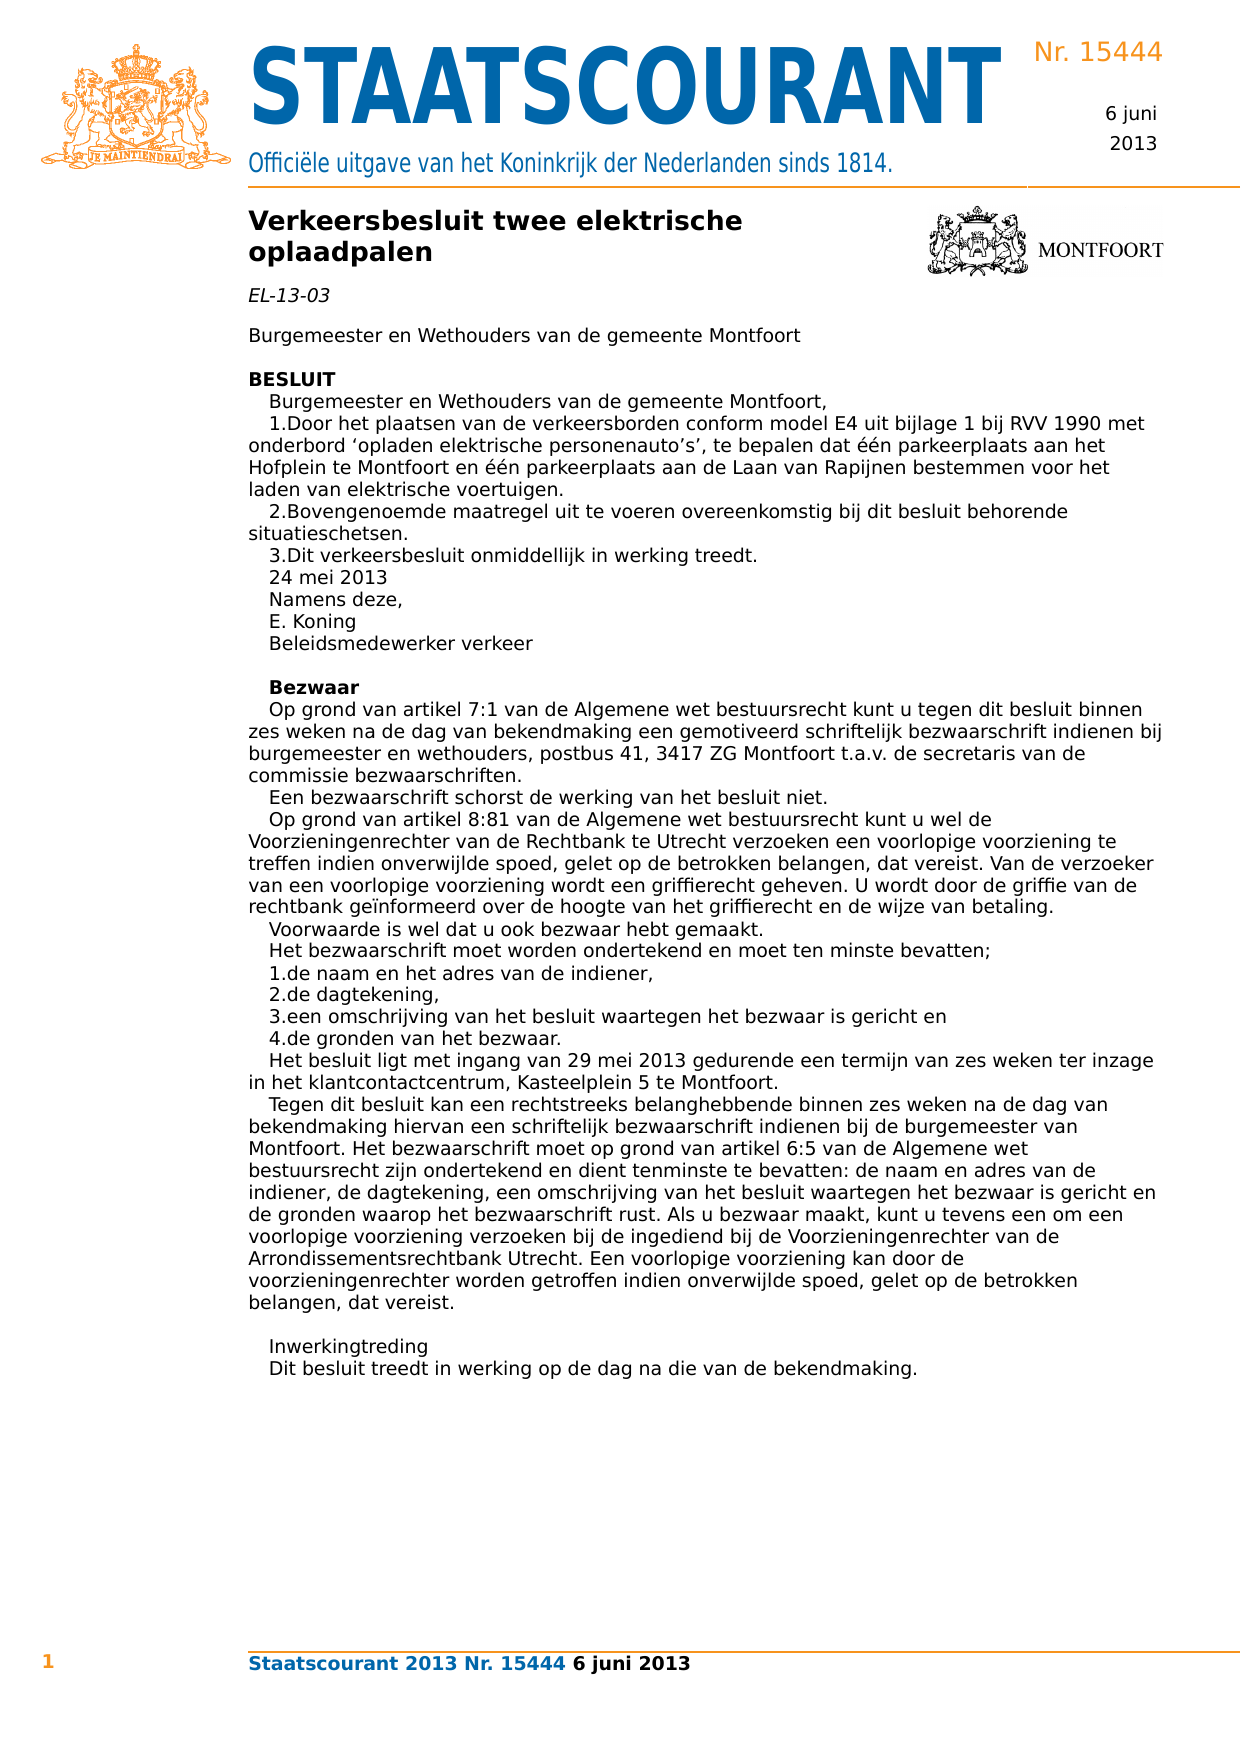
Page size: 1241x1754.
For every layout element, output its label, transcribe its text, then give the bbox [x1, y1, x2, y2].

subtitle Verkeersbesluit twee elektrische oplaadpalen [248, 206, 927, 268]
text 2.Bovengenoemde maatregel uit te voeren overeenkomstig bij dit besluit behorende situatieschetsen. [248, 501, 1163, 545]
text 3.een omschrijving van het besluit waartegen het bezwaar is gericht en [248, 1006, 1163, 1028]
text Inwerkingtreding [248, 1336, 1163, 1358]
text Bezwaar [248, 677, 1163, 699]
text Beleidsmedewerker verkeer [248, 633, 1163, 655]
text Op grond van artikel 8:81 van de Algemene wet bestuursrecht kunt u wel de Voorzieningenrechter van de Rechtbank te Utrecht verzoeken een voorlopige voorziening te treffen indien onverwijlde spoed, gelet op de betrokken belangen, dat vereist. Van de verzoeker van een voorlopige voorziening wordt een griffierecht geheven. U wordt door de griffie van de rechtbank geïnformeerd over de hoogte van het griffierecht en de wijze van betaling. [248, 808, 1163, 918]
text Een bezwaarschrift schorst de werking van het besluit niet. [248, 787, 1163, 808]
text Dit besluit treedt in werking op de dag na die van de bekendmaking. [248, 1358, 1163, 1380]
text Namens deze, [248, 589, 1163, 611]
text Op grond van artikel 7:1 van de Algemene wet bestuursrecht kunt u tegen dit besluit binnen zes weken na de dag van bekendmaking een gemotiveerd schriftelijk bezwaarschrift indienen bij burgemeester en wethouders, postbus 41, 3417 ZG Montfoort t.a.v. de secretaris van de commissie bezwaarschriften. [248, 699, 1163, 787]
text 1.de naam en het adres van de indiener, [248, 962, 1163, 984]
text Burgemeester en Wethouders van de gemeente Montfoort, [248, 391, 1163, 413]
text 2.de dagtekening, [248, 984, 1163, 1006]
text 3.Dit verkeersbesluit onmiddellijk in werking treedt. [248, 545, 1163, 567]
text 1.Door het plaatsen van de verkeersborden conform model E4 uit bijlage 1 bij RVV 1990 met onderbord ‘opladen elektrische personenauto’s’, te bepalen dat één parkeerplaats aan het Hofplein te Montfoort en één parkeerplaats aan de Laan van Rapijnen bestemmen voor het laden van elektrische voertuigen. [248, 413, 1163, 501]
text Burgemeester en Wethouders van de gemeente Montfoort [248, 325, 1163, 347]
picture [41, 44, 231, 169]
text 24 mei 2013 [248, 567, 1163, 589]
text Het besluit ligt met ingang van 29 mei 2013 gedurende een termijn van zes weken ter inzage in het klantcontactcentrum, Kasteelplein 5 te Montfoort. [248, 1050, 1163, 1094]
picture [927, 205, 1164, 277]
text EL-13-03 [248, 285, 1163, 307]
text Het bezwaarschrift moet worden ondertekend en moet ten minste bevatten; [248, 940, 1163, 962]
text BESLUIT [248, 369, 1163, 391]
text Tegen dit besluit kan een rechtstreeks belanghebbende binnen zes weken na de dag van bekendmaking hiervan een schriftelijk bezwaarschrift indienen bij de burgemeester van Montfoort. Het bezwaarschrift moet op grond van artikel 6:5 van de Algemene wet bestuursrecht zijn ondertekend en dient tenminste te bevatten: de naam en adres van de indiener, de dagtekening, een omschrijving van het besluit waartegen het bezwaar is gericht en de gronden waarop het bezwaarschrift rust. Als u bezwaar maakt, kunt u tevens een om een voorlopige voorziening verzoeken bij de ingediend bij de Voorzieningenrechter van de Arrondissementsrechtbank Utrecht. Een voorlopige voorziening kan door de voorzieningenrechter worden getroffen indien onverwijlde spoed, gelet op de betrokken belangen, dat vereist. [248, 1094, 1163, 1314]
text 4.de gronden van het bezwaar. [248, 1028, 1163, 1050]
text Voorwaarde is wel dat u ook bezwaar hebt gemaakt. [248, 918, 1163, 940]
text E. Koning [248, 611, 1163, 633]
